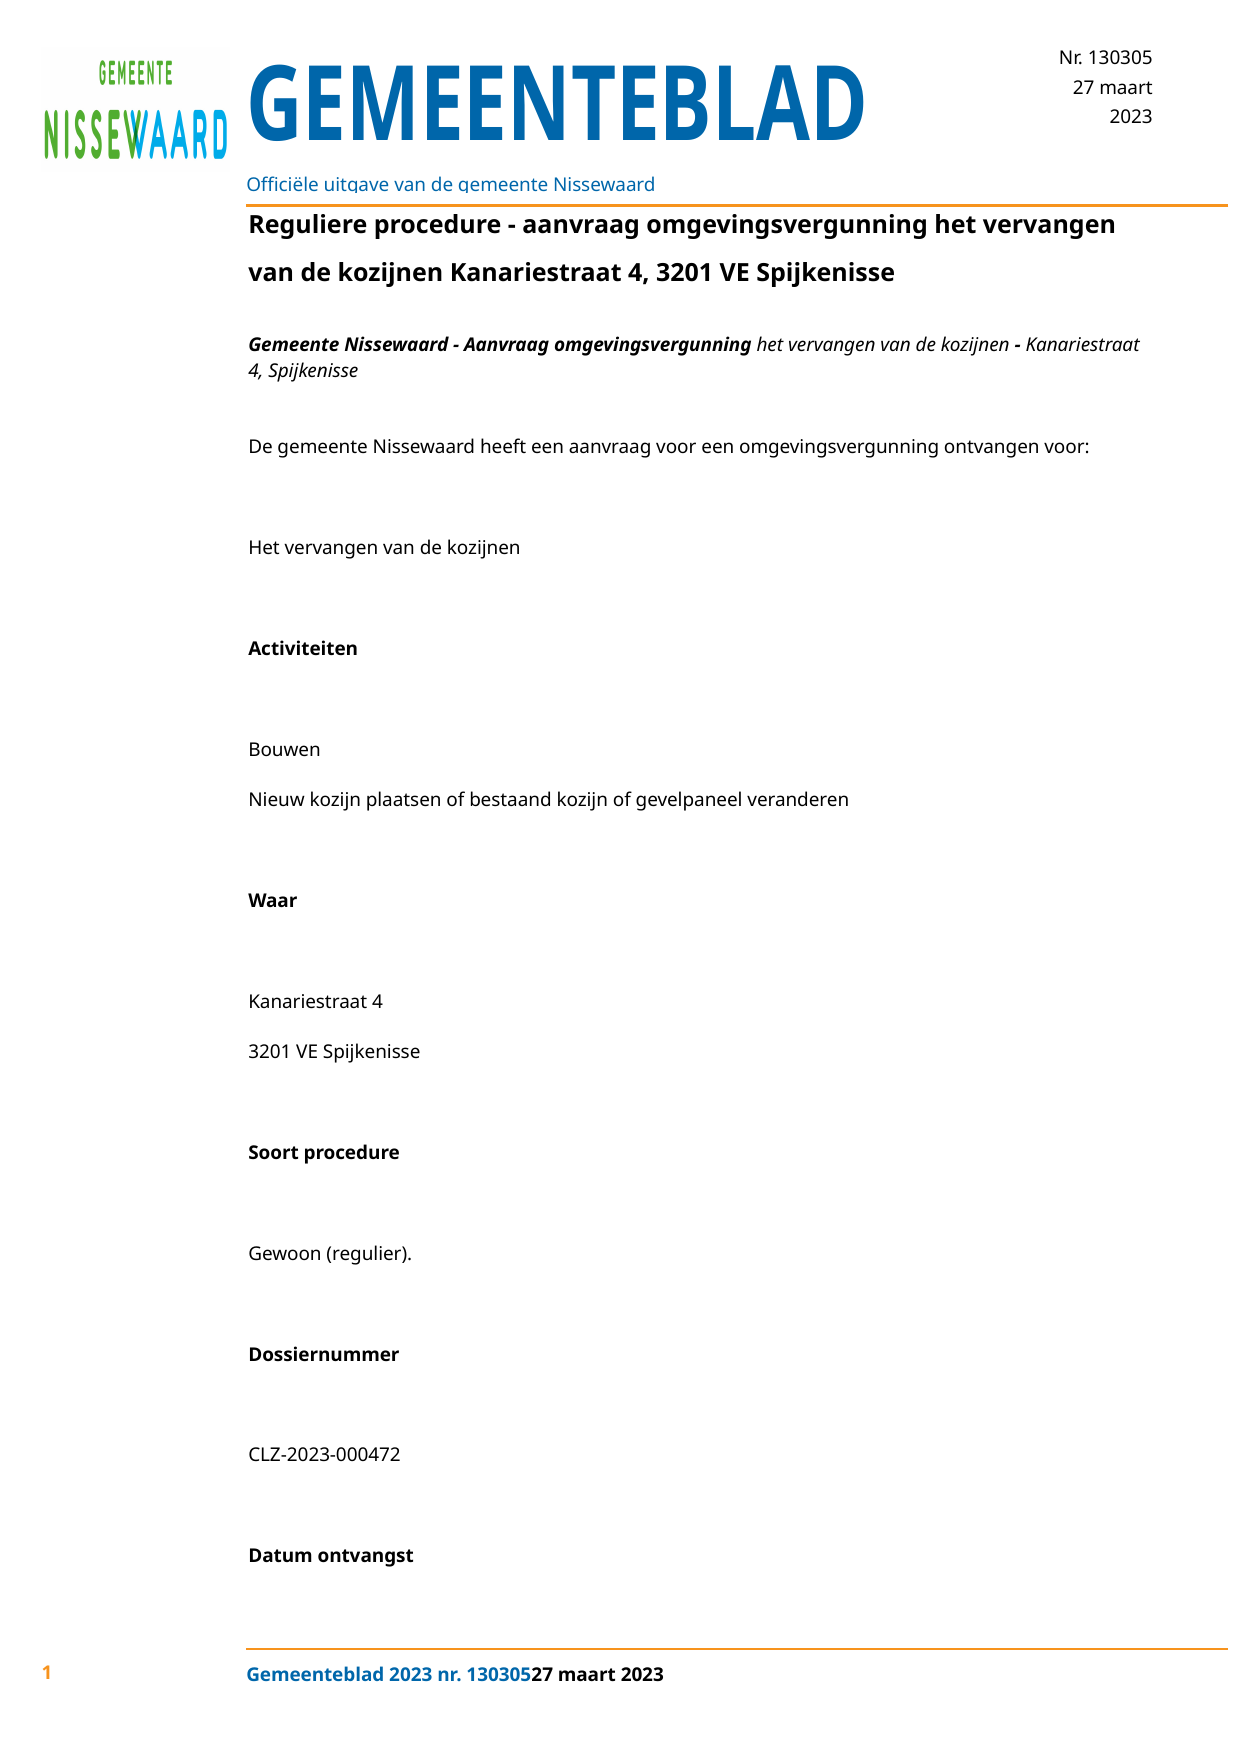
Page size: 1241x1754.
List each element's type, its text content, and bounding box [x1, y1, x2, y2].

text Dossiernummer [248, 1341, 1152, 1367]
text Waar [248, 887, 1152, 913]
text Activiteiten [248, 635, 1152, 661]
text Gewoon (regulier). [248, 1240, 1152, 1266]
text Gemeente Nissewaard - Aanvraag omgevingsvergunning het vervangen van de kozijnen - Kanariestraat 4, Spijkenisse [248, 331, 1152, 383]
text CLZ-2023-000472 [248, 1442, 1152, 1467]
text De gemeente Nissewaard heeft een aanvraag voor een omgevingsvergunning ontvangen voor: [248, 433, 1152, 459]
text Het vervangen van de kozijnen [248, 534, 1152, 560]
text Kanariestraat 4 [248, 988, 1152, 1014]
text Bouwen [248, 736, 1152, 762]
text Soort procedure [248, 1139, 1152, 1165]
text 3201 VE Spijkenisse [248, 1038, 1152, 1064]
text Nieuw kozijn plaatsen of bestaand kozijn of gevelpaneel veranderen [248, 786, 1152, 812]
picture [41, 47, 231, 172]
text Datum ontvangst [248, 1542, 1152, 1568]
text Reguliere procedure - aanvraag omgevingsvergunning het vervangen van de kozijnen Kanariestraat 4, 3201 VE Spijkenisse [248, 207, 1152, 288]
